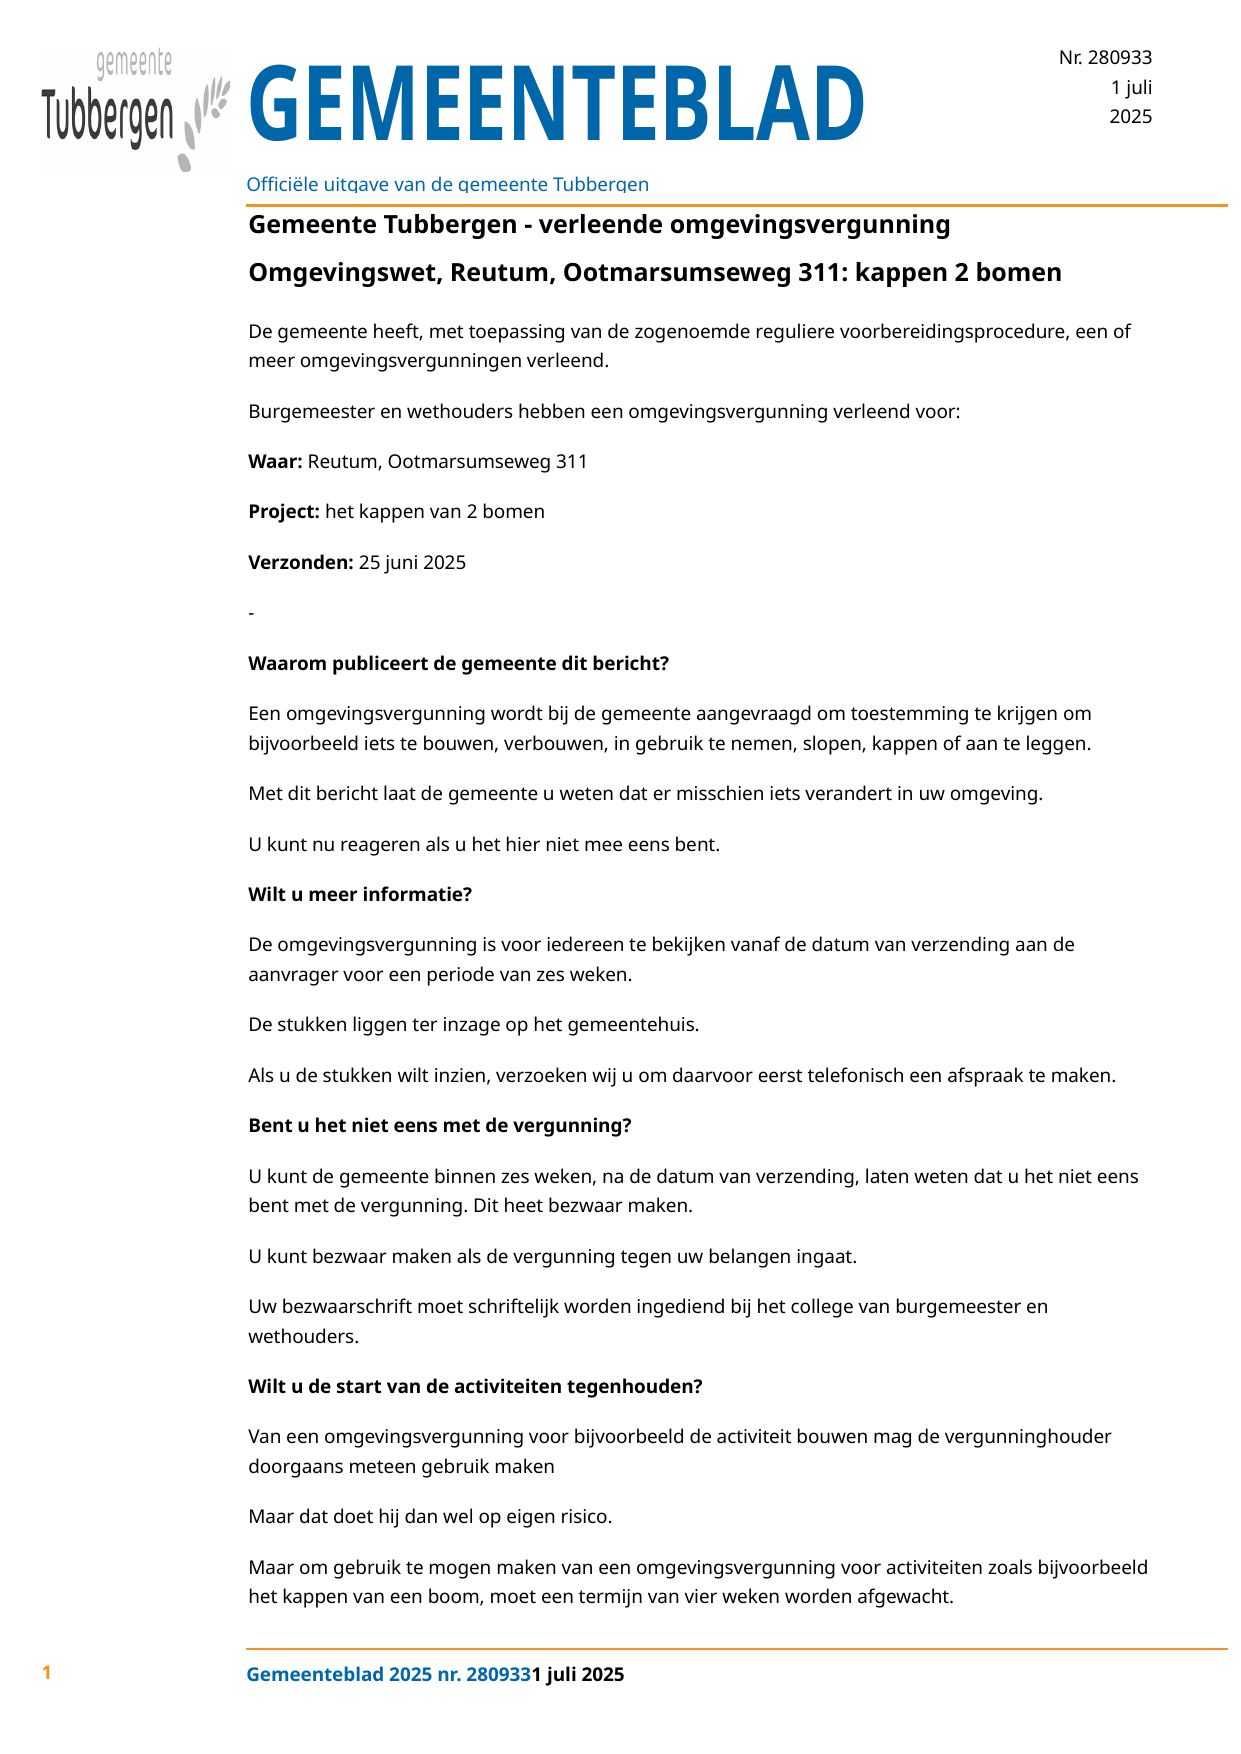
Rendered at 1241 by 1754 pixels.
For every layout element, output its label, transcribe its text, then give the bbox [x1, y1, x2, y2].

picture [41, 47, 231, 172]
text Maar om gebruik te mogen maken van een omgevingsvergunning voor activiteiten zoals bijvoorbeeld het kappen van een boom, moet een termijn van vier weken worden afgewacht. [248, 1554, 1152, 1609]
text Waar: Reutum, Ootmarsumseweg 311 [248, 448, 1152, 474]
text Verzonden: 25 juni 2025 [248, 549, 1152, 575]
text Met dit bericht laat de gemeente u weten dat er misschien iets verandert in uw omgeving. [248, 780, 1152, 806]
text Project: het kappen van 2 bomen [248, 499, 1152, 524]
text Burgemeester en wethouders hebben een omgevingsvergunning verleend voor: [248, 398, 1152, 424]
text U kunt nu reageren als u het hier niet mee eens bent. [248, 831, 1152, 857]
text U kunt bezwaar maken als de vergunning tegen uw belangen ingaat. [248, 1243, 1152, 1269]
text De stukken liggen ter inzage op het gemeentehuis. [248, 1012, 1152, 1037]
text Gemeente Tubbergen - verleende omgevingsvergunning Omgevingswet, Reutum, Ootmarsumseweg 311: kappen 2 bomen [248, 207, 1152, 288]
text Van een omgevingsvergunning voor bijvoorbeeld de activiteit bouwen mag de vergunninghouder doorgaans meteen gebruik maken [248, 1424, 1152, 1479]
text Waarom publiceert de gemeente dit bericht? [248, 650, 1152, 676]
text Bent u het niet eens met de vergunning? [248, 1112, 1152, 1138]
text U kunt de gemeente binnen zes weken, na de datum van verzending, laten weten dat u het niet eens bent met de vergunning. Dit heet bezwaar maken. [248, 1163, 1152, 1218]
text Uw bezwaarschrift moet schriftelijk worden ingediend bij het college van burgemeester en wethouders. [248, 1293, 1152, 1349]
text Wilt u de start van de activiteiten tegenhouden? [248, 1373, 1152, 1399]
text - [248, 599, 1152, 625]
text De omgevingsvergunning is voor iedereen te bekijken vanaf de datum van verzending aan de aanvrager voor een periode van zes weken. [248, 932, 1152, 987]
text De gemeente heeft, met toepassing van de zogenoemde reguliere voorbereidingsprocedure, een of meer omgevingsvergunningen verleend. [248, 318, 1152, 373]
text Wilt u meer informatie? [248, 881, 1152, 907]
text Als u de stukken wilt inzien, verzoeken wij u om daarvoor eerst telefonisch een afspraak te maken. [248, 1062, 1152, 1088]
text Een omgevingsvergunning wordt bij de gemeente aangevraagd om toestemming te krijgen om bijvoorbeeld iets te bouwen, verbouwen, in gebruik te nemen, slopen, kappen of aan te leggen. [248, 700, 1152, 756]
text Maar dat doet hij dan wel op eigen risico. [248, 1504, 1152, 1529]
